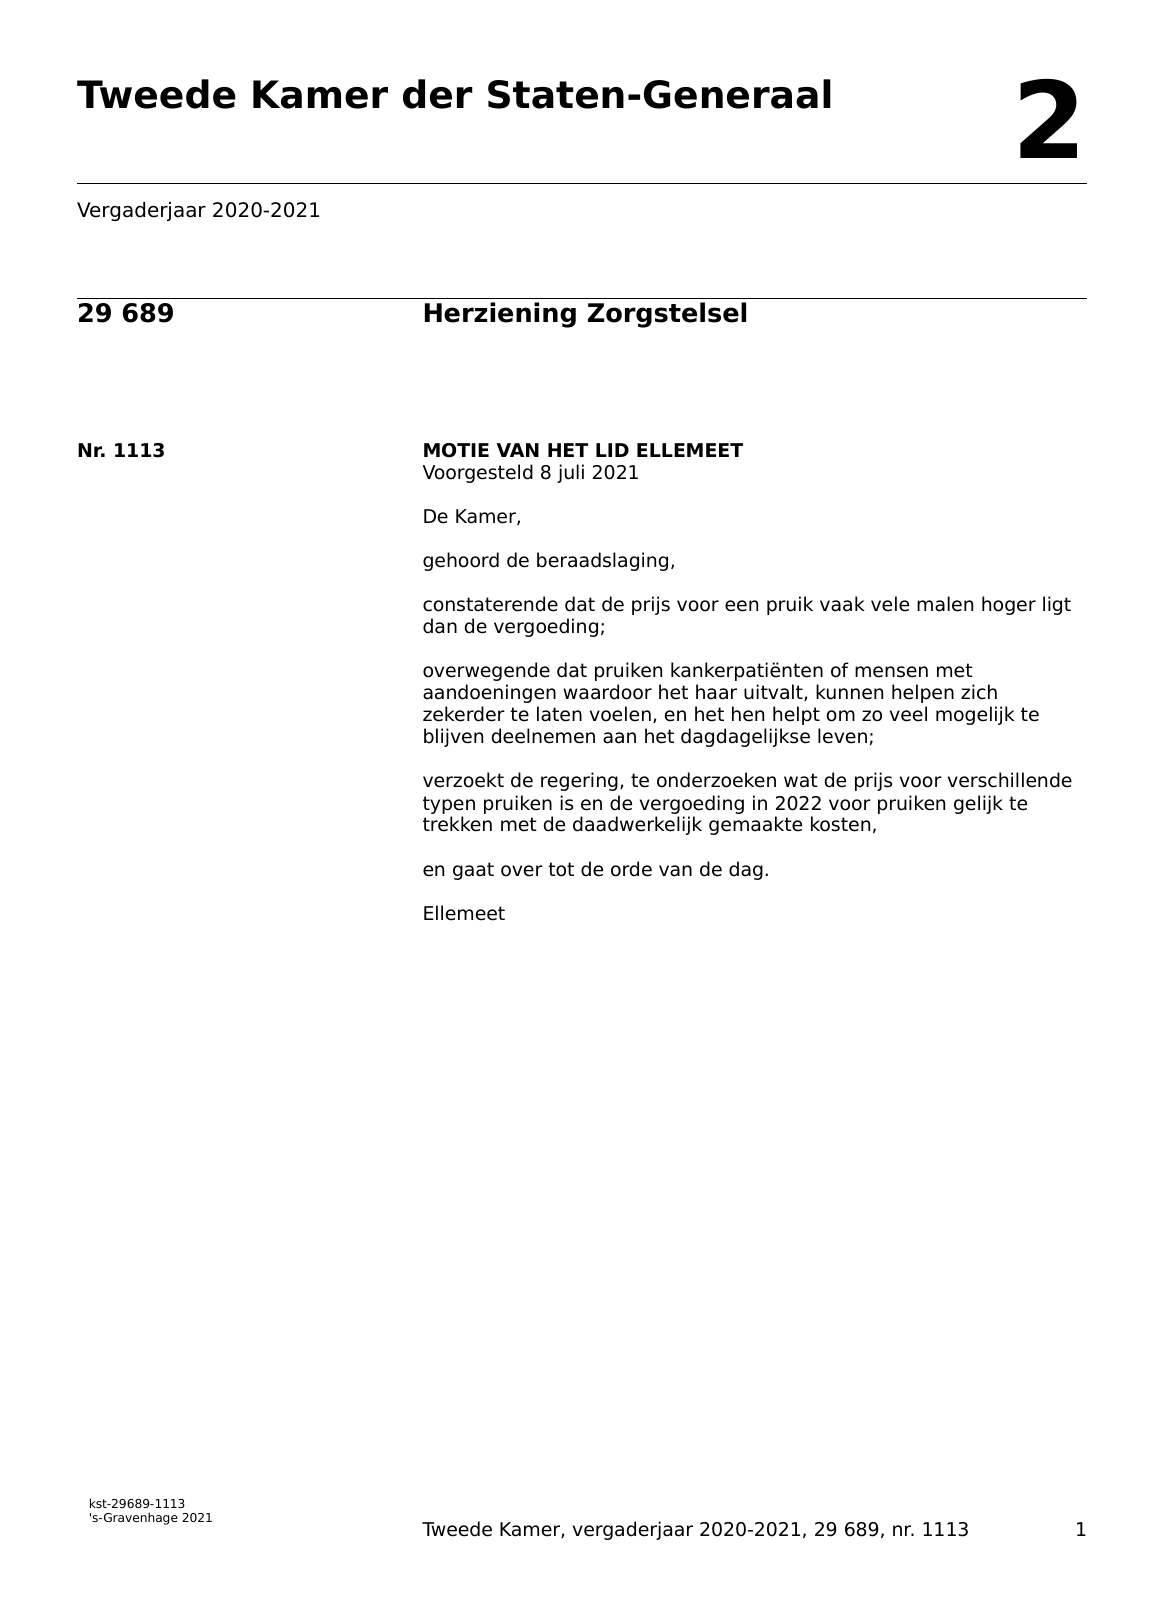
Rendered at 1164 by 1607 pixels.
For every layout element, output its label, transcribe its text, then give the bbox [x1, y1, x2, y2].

table_cell Vergaderjaar 2020-2021 [77, 184, 1087, 298]
text overwegende dat pruiken kankerpatiënten of mensen met aandoeningen waardoor het haar uitvalt, kunnen helpen zich zekerder te laten voelen, en het hen helpt om zo veel mogelijk te blijven deelnemen aan het dagdagelijkse leven; [422, 660, 1087, 748]
table_header Tweede Kamer der Staten-Generaal [77, 59, 886, 183]
text kst-29689-1113 [88, 1497, 323, 1511]
subtitle 29 689 Herziening Zorgstelsel [77, 299, 1087, 329]
text Voorgesteld 8 juli 2021 [422, 462, 1087, 484]
text De Kamer, [422, 506, 1087, 528]
subtitle Nr. 1113 MOTIE VAN HET LID ELLEMEET [77, 440, 1087, 462]
text constaterende dat de prijs voor een pruik vaak vele malen hoger ligt dan de vergoeding; [422, 594, 1087, 638]
text gehoord de beraadslaging, [422, 550, 1087, 572]
text Ellemeet [422, 903, 1087, 925]
text 's-Gravenhage 2021 [88, 1511, 323, 1525]
text en gaat over tot de orde van de dag. [422, 858, 1087, 881]
table_header 2 [886, 59, 1087, 183]
text verzoekt de regering, te onderzoeken wat de prijs voor verschillende typen pruiken is en de vergoeding in 2022 voor pruiken gelijk te trekken met de daadwerkelijk gemaakte kosten, [422, 770, 1087, 836]
